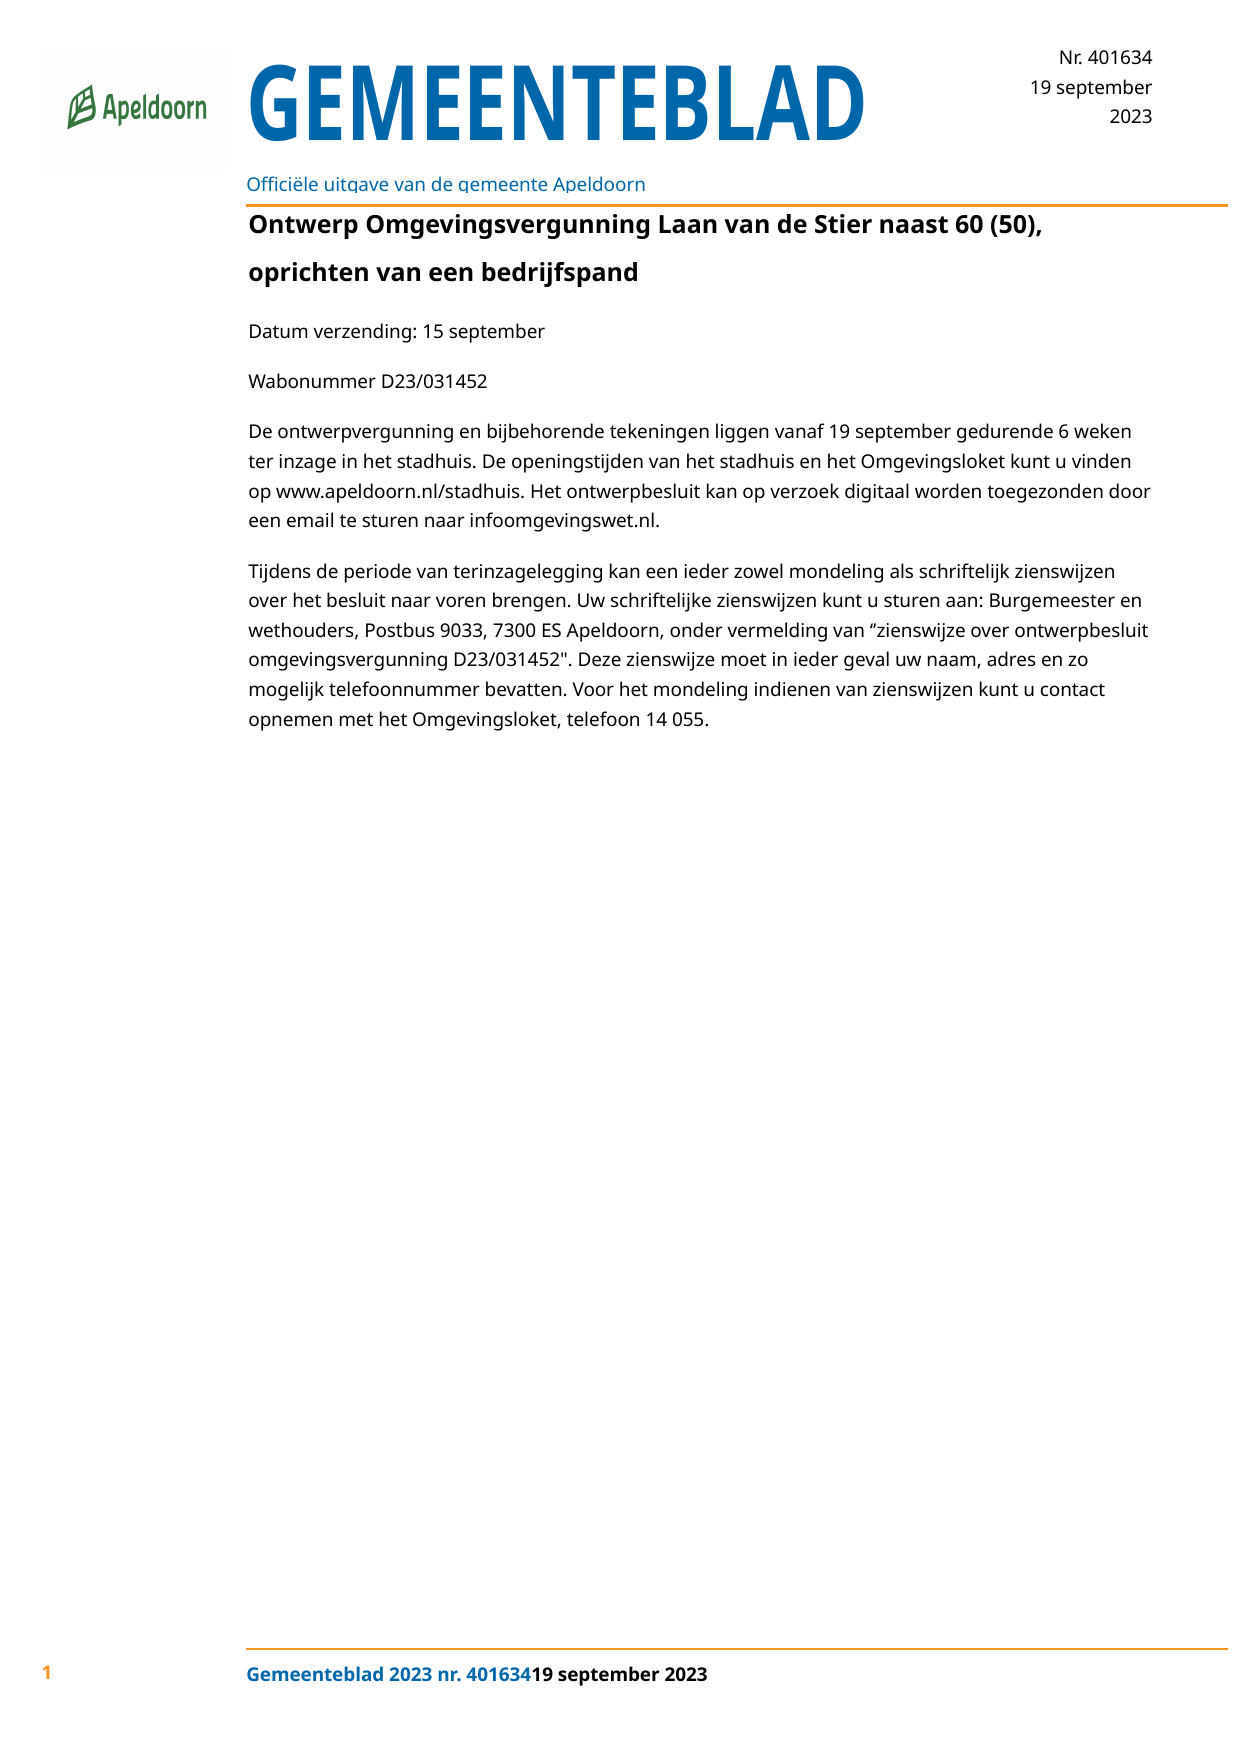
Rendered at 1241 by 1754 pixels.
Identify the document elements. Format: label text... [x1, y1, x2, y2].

text Tijdens de periode van terinzagelegging kan een ieder zowel mondeling als schriftelijk zienswijzen over het besluit naar voren brengen. Uw schriftelijke zienswijzen kunt u sturen aan: Burgemeester en wethouders, Postbus 9033, 7300 ES Apeldoorn, onder vermelding van ‘’zienswijze over ontwerpbesluit omgevingsvergunning D23/031452". Deze zienswijze moet in ieder geval uw naam, adres en zo mogelijk telefoonnummer bevatten. Voor het mondeling indienen van zienswijzen kunt u contact opnemen met het Omgevingsloket, telefoon 14 055. [248, 558, 1152, 732]
text Wabonummer D23/031452 [248, 368, 1152, 394]
text Ontwerp Omgevingsvergunning Laan van de Stier naast 60 (50), oprichten van een bedrijfspand [248, 207, 1152, 288]
text De ontwerpvergunning en bijbehorende tekeningen liggen vanaf 19 september gedurende 6 weken ter inzage in het stadhuis. De openingstijden van het stadhuis en het Omgevingsloket kunt u vinden op www.apeldoorn.nl/stadhuis. Het ontwerpbesluit kan op verzoek digitaal worden toegezonden door een email te sturen naar infoomgevingswet.nl. [248, 419, 1152, 533]
picture [41, 47, 231, 172]
text Datum verzending: 15 september [248, 318, 1152, 344]
